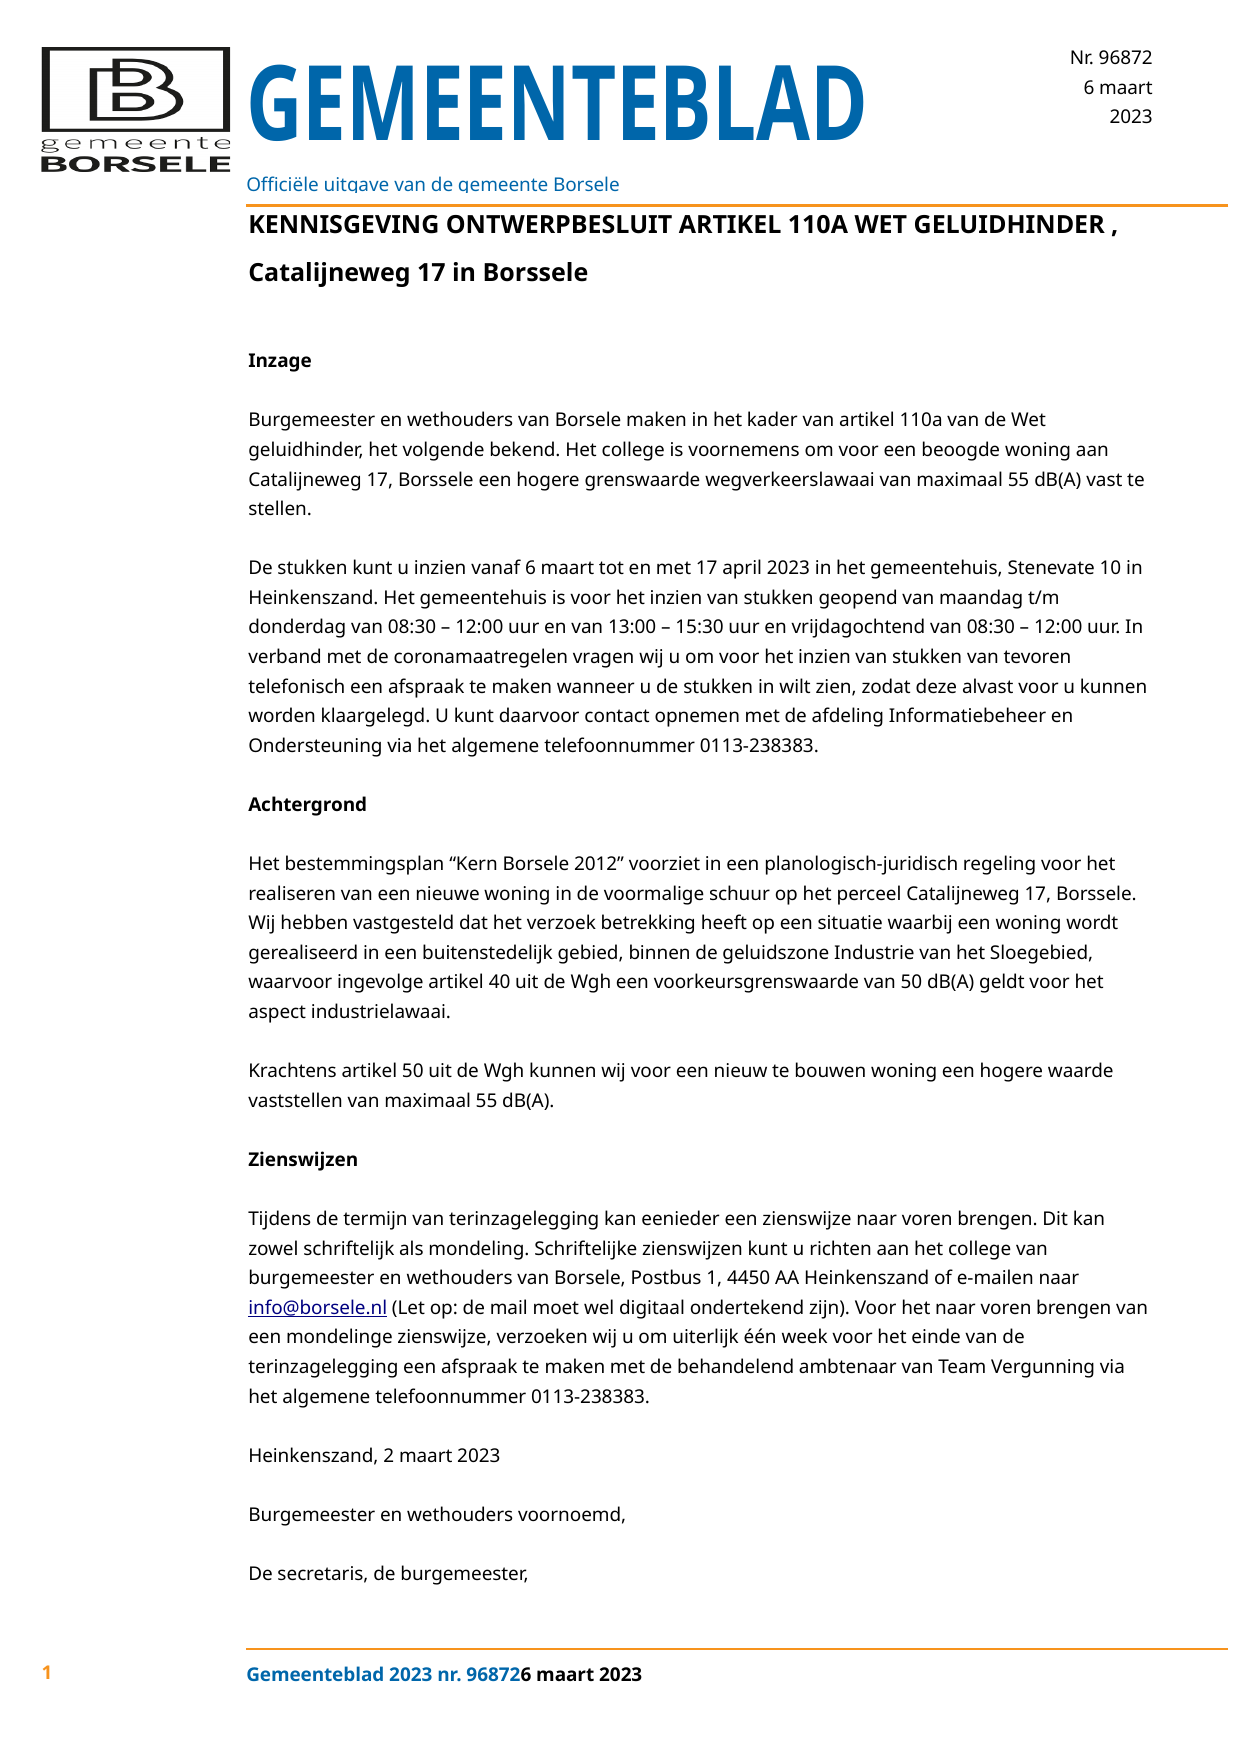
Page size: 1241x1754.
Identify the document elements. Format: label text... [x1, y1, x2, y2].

text Achtergrond [248, 791, 1152, 817]
text Inzage [248, 347, 1152, 373]
text KENNISGEVING ONTWERPBESLUIT ARTIKEL 110A WET GELUIDHINDER , Catalijneweg 17 in Borssele [248, 207, 1152, 288]
picture [41, 47, 231, 172]
text Zienswijzen [248, 1146, 1152, 1172]
text De secretaris, de burgemeester, [248, 1560, 1152, 1586]
text Krachtens artikel 50 uit de Wgh kunnen wij voor een nieuw te bouwen woning een hogere waarde vaststellen van maximaal 55 dB(A). [248, 1057, 1152, 1113]
text Tijdens de termijn van terinzagelegging kan eenieder een zienswijze naar voren brengen. Dit kan zowel schriftelijk als mondeling. Schriftelijke zienswijzen kunt u richten aan het college van burgemeester en wethouders van Borsele, Postbus 1, 4450 AA Heinkenszand of e-mailen naar info@borsele.nl (Let op: de mail moet wel digitaal ondertekend zijn). Voor het naar voren brengen van een mondelinge zienswijze, verzoeken wij u om uiterlijk één week voor het einde van de terinzagelegging een afspraak te maken met de behandelend ambtenaar van Team Vergunning via het algemene telefoonnummer 0113-238383. [248, 1205, 1152, 1409]
text Burgemeester en wethouders voornoemd, [248, 1501, 1152, 1527]
text De stukken kunt u inzien vanaf 6 maart tot en met 17 april 2023 in het gemeentehuis, Stenevate 10 in Heinkenszand. Het gemeentehuis is voor het inzien van stukken geopend van maandag t/m donderdag van 08:30 – 12:00 uur en van 13:00 – 15:30 uur en vrijdagochtend van 08:30 – 12:00 uur. In verband met de coronamaatregelen vragen wij u om voor het inzien van stukken van tevoren telefonisch een afspraak te maken wanneer u de stukken in wilt zien, zodat deze alvast voor u kunnen worden klaargelegd. U kunt daarvoor contact opnemen met de afdeling Informatiebeheer en Ondersteuning via het algemene telefoonnummer 0113-238383. [248, 554, 1152, 758]
text Burgemeester en wethouders van Borsele maken in het kader van artikel 110a van de Wet geluidhinder, het volgende bekend. Het college is voornemens om voor een beoogde woning aan Catalijneweg 17, Borssele een hogere grenswaarde wegverkeerslawaai van maximaal 55 dB(A) vast te stellen. [248, 407, 1152, 521]
text Het bestemmingsplan “Kern Borsele 2012” voorziet in een planologisch-juridisch regeling voor het realiseren van een nieuwe woning in de voormalige schuur op het perceel Catalijneweg 17, Borssele. Wij hebben vastgesteld dat het verzoek betrekking heeft op een situatie waarbij een woning wordt gerealiseerd in een buitenstedelijk gebied, binnen de geluidszone Industrie van het Sloegebied, waarvoor ingevolge artikel 40 uit de Wgh een voorkeursgrenswaarde van 50 dB(A) geldt voor het aspect industrielawaai. [248, 850, 1152, 1024]
text Heinkenszand, 2 maart 2023 [248, 1442, 1152, 1468]
